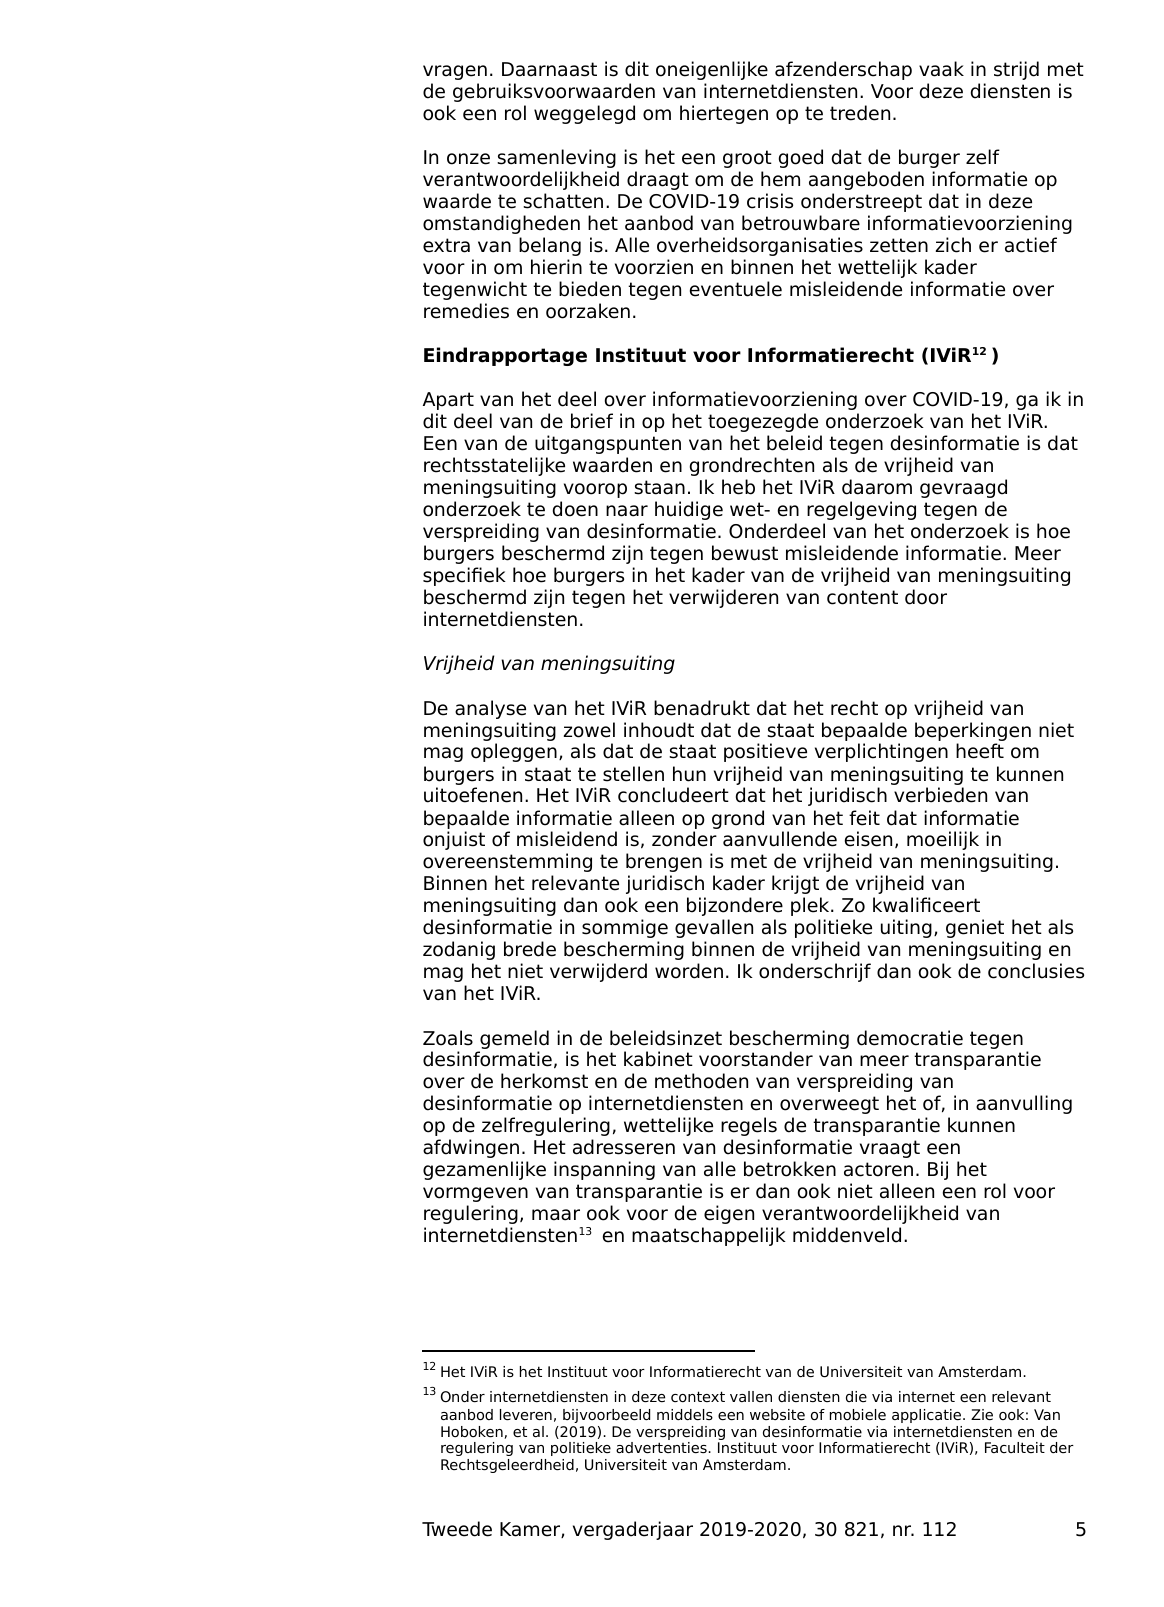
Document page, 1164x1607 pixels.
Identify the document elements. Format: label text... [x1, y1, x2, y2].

text Apart van het deel over informatievoorziening over COVID-19, ga ik in dit deel van de brief in op het toegezegde onderzoek van het IViR. Een van de uitgangspunten van het beleid tegen desinformatie is dat rechtsstatelijke waarden en grondrechten als de vrijheid van meningsuiting voorop staan. Ik heb het IViR daarom gevraagd onderzoek te doen naar huidige wet- en regelgeving tegen de verspreiding van desinformatie. Onderdeel van het onderzoek is hoe burgers beschermd zijn tegen bewust misleidende informatie. Meer specifiek hoe burgers in het kader van de vrijheid van meningsuiting beschermd zijn tegen het verwijderen van content door internetdiensten. [422, 389, 1087, 631]
text vragen. Daarnaast is dit oneigenlijke afzenderschap vaak in strijd met de gebruiksvoorwaarden van internetdiensten. Voor deze diensten is ook een rol weggelegd om hiertegen op te treden. [422, 59, 1087, 125]
text In onze samenleving is het een groot goed dat de burger zelf verantwoordelijkheid draagt om de hem aangeboden informatie op waarde te schatten. De COVID-19 crisis onderstreept dat in deze omstandigheden het aanbod van betrouwbare informatievoorziening extra van belang is. Alle overheidsorganisaties zetten zich er actief voor in om hierin te voorzien en binnen het wettelijk kader tegenwicht te bieden tegen eventuele misleidende informatie over remedies en oorzaken. [422, 147, 1087, 323]
text De analyse van het IViR benadrukt dat het recht op vrijheid van meningsuiting zowel inhoudt dat de staat bepaalde beperkingen niet mag opleggen, als dat de staat positieve verplichtingen heeft om burgers in staat te stellen hun vrijheid van meningsuiting te kunnen uitoefenen. Het IViR concludeert dat het juridisch verbieden van bepaalde informatie alleen op grond van het feit dat informatie onjuist of misleidend is, zonder aanvullende eisen, moeilijk in overeenstemming te brengen is met de vrijheid van meningsuiting. Binnen het relevante juridisch kader krijgt de vrijheid van meningsuiting dan ook een bijzondere plek. Zo kwalificeert desinformatie in sommige gevallen als politieke uiting, geniet het als zodanig brede bescherming binnen de vrijheid van meningsuiting en mag het niet verwijderd worden. Ik onderschrijf dan ook de conclusies van het IViR. [422, 697, 1087, 1005]
text Onder internetdiensten in deze context vallen diensten die via internet een relevant aanbod leveren, bijvoorbeeld middels een website of mobiele applicatie. Zie ook: Van Hoboken, et al. (2019). De verspreiding van desinformatie via internetdiensten en de regulering van politieke advertenties. Instituut voor Informatierecht (IViR), Faculteit der Rechtsgeleerdheid, Universiteit van Amsterdam. [422, 1385, 1087, 1474]
subtitle Eindrapportage Instituut voor Informatierecht (IViR) [422, 345, 1087, 367]
subtitle Vrijheid van meningsuiting [422, 653, 1087, 675]
text Zoals gemeld in de beleidsinzet bescherming democratie tegen desinformatie, is het kabinet voorstander van meer transparantie over de herkomst en de methoden van verspreiding van desinformatie op internetdiensten en overweegt het of, in aanvulling op de zelfregulering, wettelijke regels de transparantie kunnen afdwingen. Het adresseren van desinformatie vraagt een gezamenlijke inspanning van alle betrokken actoren. Bij het vormgeven van transparantie is er dan ook niet alleen een rol voor regulering, maar ook voor de eigen verantwoordelijkheid van internetdiensten en maatschappelijk middenveld. [422, 1027, 1087, 1247]
text Het IViR is het Instituut voor Informatierecht van de Universiteit van Amsterdam. [422, 1360, 1087, 1382]
